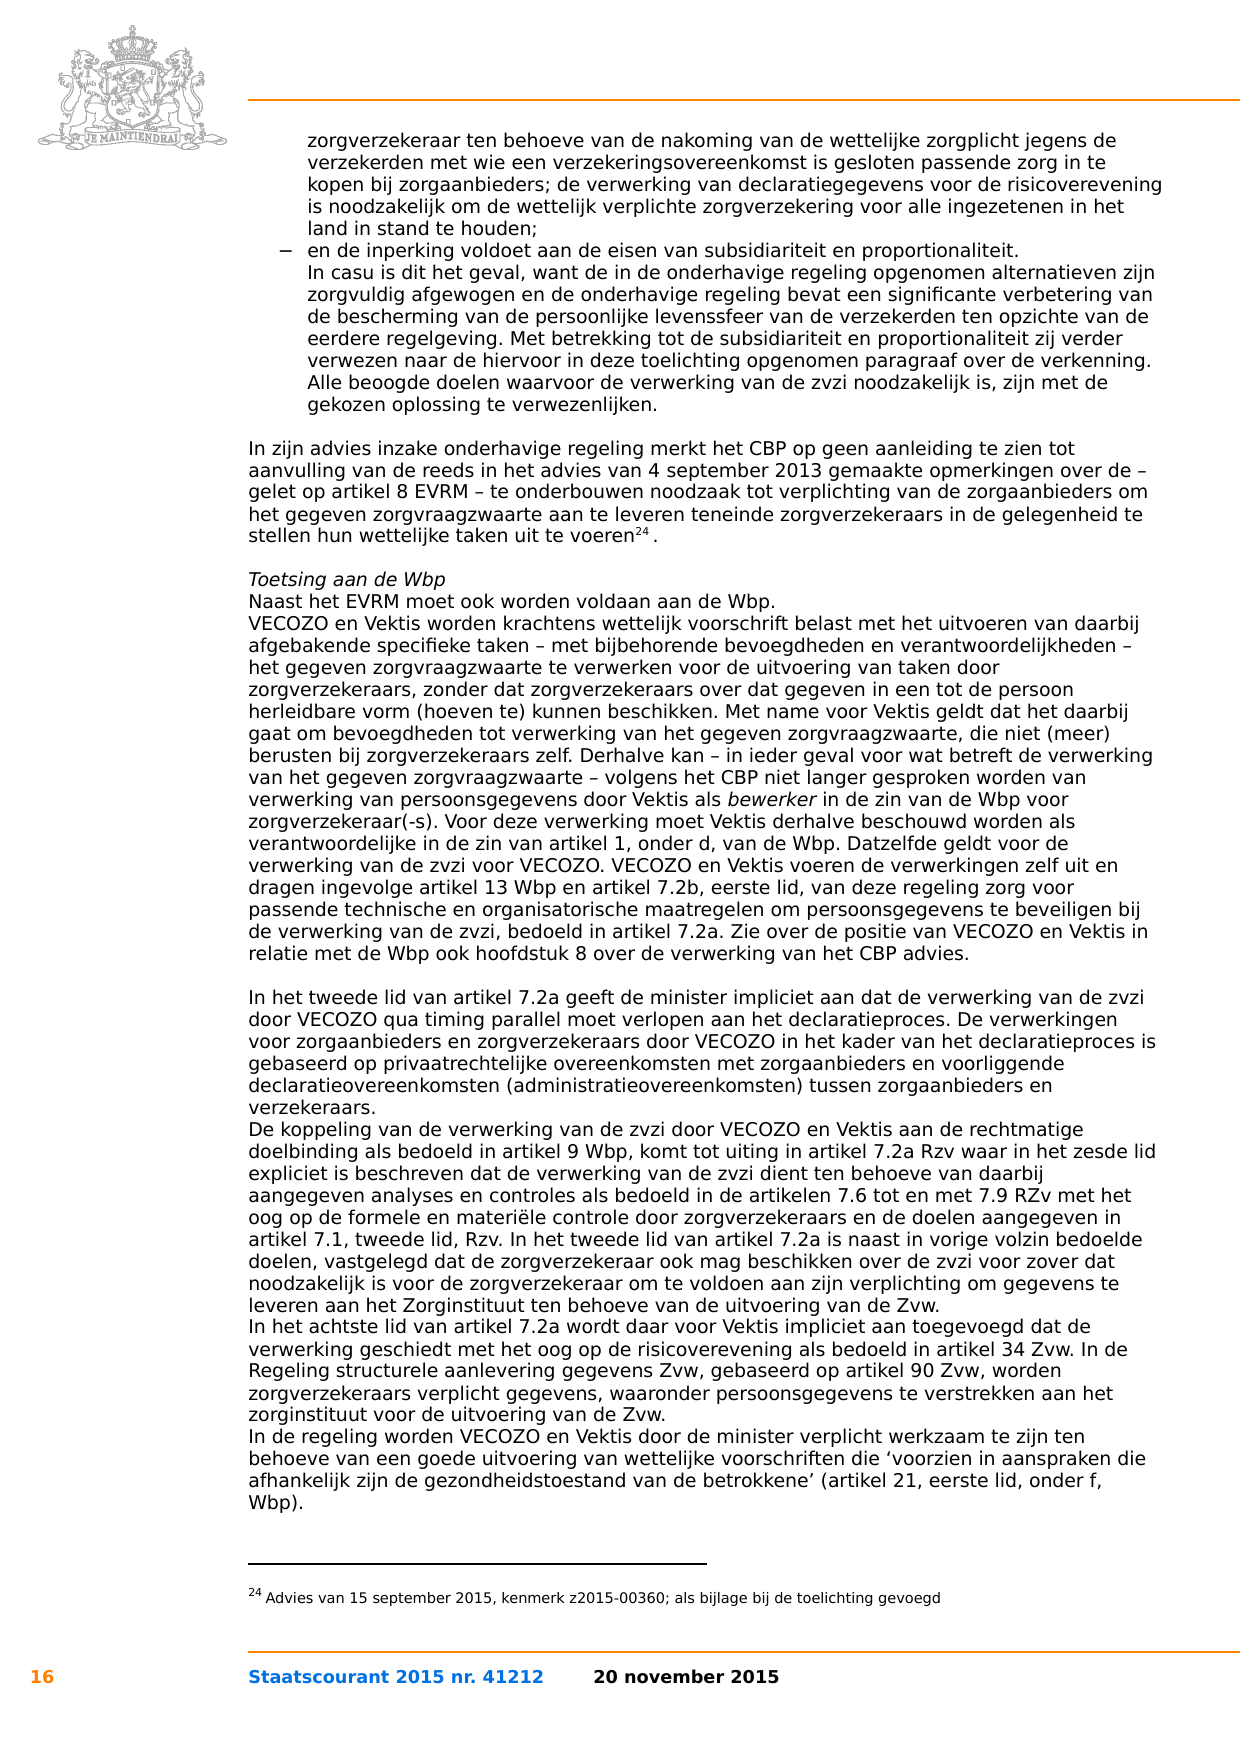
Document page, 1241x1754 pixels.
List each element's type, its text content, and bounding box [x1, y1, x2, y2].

text Advies van 15 september 2015, kenmerk z2015-00360; als bijlage bij de toelichting gevoegd [248, 1586, 1163, 1608]
picture [38, 25, 227, 150]
text Naast het EVRM moet ook worden voldaan aan de Wbp. [248, 591, 1163, 613]
text VECOZO en Vektis worden krachtens wettelijk voorschrift belast met het uitvoeren van daarbij afgebakende specifieke taken – met bijbehorende bevoegdheden en verantwoordelijkheden – het gegeven zorgvraagzwaarte te verwerken voor de uitvoering van taken door zorgverzekeraars, zonder dat zorgverzekeraars over dat gegeven in een tot de persoon herleidbare vorm (hoeven te) kunnen beschikken. Met name voor Vektis geldt dat het daarbij gaat om bevoegdheden tot verwerking van het gegeven zorgvraagzwaarte, die niet (meer) berusten bij zorgverzekeraars zelf. Derhalve kan – in ieder geval voor wat betreft de verwerking van het gegeven zorgvraagzwaarte – volgens het CBP niet langer gesproken worden van verwerking van persoonsgegevens door Vektis als bewerker in de zin van de Wbp voor zorgverzekeraar(-s). Voor deze verwerking moet Vektis derhalve beschouwd worden als verantwoordelijke in de zin van artikel 1, onder d, van de Wbp. Datzelfde geldt voor de verwerking van de zvzi voor VECOZO. VECOZO en Vektis voeren de verwerkingen zelf uit en dragen ingevolge artikel 13 Wbp en artikel 7.2b, eerste lid, van deze regeling zorg voor passende technische en organisatorische maatregelen om persoonsgegevens te beveiligen bij de verwerking van de zvzi, bedoeld in artikel 7.2a. Zie over de positie van VECOZO en Vektis in relatie met de Wbp ook hoofdstuk 8 over de verwerking van het CBP advies. [248, 613, 1163, 965]
text zorgverzekeraar ten behoeve van de nakoming van de wettelijke zorgplicht jegens de verzekerden met wie een verzekeringsovereenkomst is gesloten passende zorg in te kopen bij zorgaanbieders; de verwerking van declaratiegegevens voor de risicoverevening is noodzakelijk om de wettelijk verplichte zorgverzekering voor alle ingezetenen in het land in stand te houden; [307, 130, 1163, 240]
text In de regeling worden VECOZO en Vektis door de minister verplicht werkzaam te zijn ten behoeve van een goede uitvoering van wettelijke voorschriften die ‘voorzien in aanspraken die afhankelijk zijn de gezondheidstoestand van de betrokkene’ (artikel 21, eerste lid, onder f, Wbp). [248, 1426, 1163, 1514]
text − en de inperking voldoet aan de eisen van subsidiariteit en proportionaliteit. [278, 240, 1163, 262]
text In het achtste lid van artikel 7.2a wordt daar voor Vektis impliciet aan toegevoegd dat de verwerking geschiedt met het oog op de risicoverevening als bedoeld in artikel 34 Zvw. In de Regeling structurele aanlevering gegevens Zvw, gebaseerd op artikel 90 Zvw, worden zorgverzekeraars verplicht gegevens, waaronder persoonsgegevens te verstrekken aan het zorginstituut voor de uitvoering van de Zvw. [248, 1316, 1163, 1426]
text Toetsing aan de Wbp [248, 569, 1163, 591]
text In casu is dit het geval, want de in de onderhavige regeling opgenomen alternatieven zijn zorgvuldig afgewogen en de onderhavige regeling bevat een significante verbetering van de bescherming van de persoonlijke levenssfeer van de verzekerden ten opzichte van de eerdere regelgeving. Met betrekking tot de subsidiariteit en proportionaliteit zij verder verwezen naar de hiervoor in deze toelichting opgenomen paragraaf over de verkenning. Alle beoogde doelen waarvoor de verwerking van de zvzi noodzakelijk is, zijn met de gekozen oplossing te verwezenlijken. [307, 262, 1163, 416]
text De koppeling van de verwerking van de zvzi door VECOZO en Vektis aan de rechtmatige doelbinding als bedoeld in artikel 9 Wbp, komt tot uiting in artikel 7.2a Rzv waar in het zesde lid expliciet is beschreven dat de verwerking van de zvzi dient ten behoeve van daarbij aangegeven analyses en controles als bedoeld in de artikelen 7.6 tot en met 7.9 RZv met het oog op de formele en materiële controle door zorgverzekeraars en de doelen aangegeven in artikel 7.1, tweede lid, Rzv. In het tweede lid van artikel 7.2a is naast in vorige volzin bedoelde doelen, vastgelegd dat de zorgverzekeraar ook mag beschikken over de zvzi voor zover dat noodzakelijk is voor de zorgverzekeraar om te voldoen aan zijn verplichting om gegevens te leveren aan het Zorginstituut ten behoeve van de uitvoering van de Zvw. [248, 1119, 1163, 1316]
text In zijn advies inzake onderhavige regeling merkt het CBP op geen aanleiding te zien tot aanvulling van de reeds in het advies van 4 september 2013 gemaakte opmerkingen over de – gelet op artikel 8 EVRM – te onderbouwen noodzaak tot verplichting van de zorgaanbieders om het gegeven zorgvraagzwaarte aan te leveren teneinde zorgverzekeraars in de gelegenheid te stellen hun wettelijke taken uit te voeren. [248, 437, 1163, 547]
text In het tweede lid van artikel 7.2a geeft de minister impliciet aan dat de verwerking van de zvzi door VECOZO qua timing parallel moet verlopen aan het declaratieproces. De verwerkingen voor zorgaanbieders en zorgverzekeraars door VECOZO in het kader van het declaratieproces is gebaseerd op privaatrechtelijke overeenkomsten met zorgaanbieders en voorliggende declaratieovereenkomsten (administratieovereenkomsten) tussen zorgaanbieders en verzekeraars. [248, 987, 1163, 1119]
